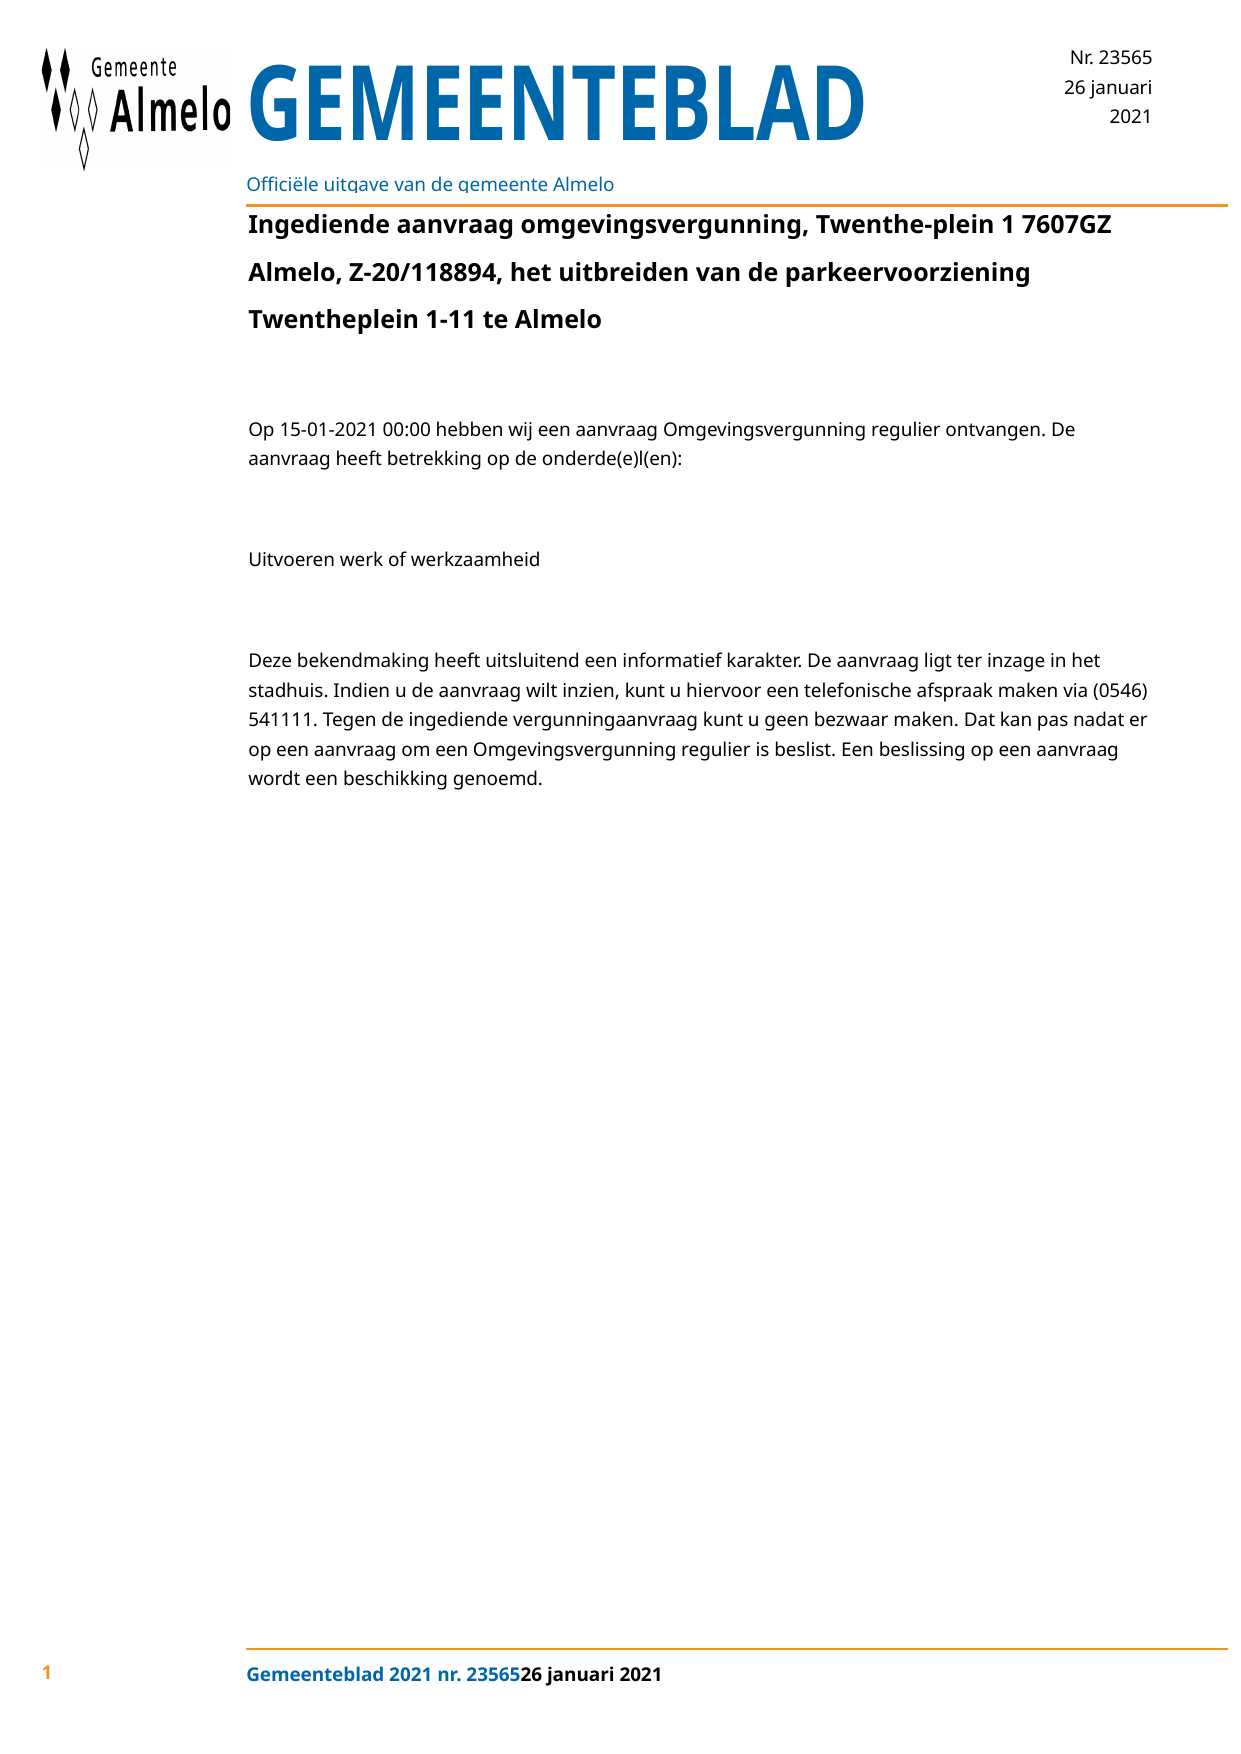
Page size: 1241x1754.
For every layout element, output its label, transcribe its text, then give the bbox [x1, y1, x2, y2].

text Ingediende aanvraag omgevingsvergunning, Twenthe-plein 1 7607GZ Almelo, Z-20/118894, het uitbreiden van de parkeervoorziening Twentheplein 1-11 te Almelo [248, 207, 1152, 336]
text Op 15-01-2021 00:00 hebben wij een aanvraag Omgevingsvergunning regulier ontvangen. De aanvraag heeft betrekking op de onderde(e)l(en): [248, 416, 1152, 471]
picture [41, 47, 231, 172]
text Uitvoeren werk of werkzaamheid [248, 546, 1152, 572]
text Deze bekendmaking heeft uitsluitend een informatief karakter. De aanvraag ligt ter inzage in het stadhuis. Indien u de aanvraag wilt inzien, kunt u hiervoor een telefonische afspraak maken via (0546) 541111. Tegen de ingediende vergunningaanvraag kunt u geen bezwaar maken. Dat kan pas nadat er op een aanvraag om een Omgevingsvergunning regulier is beslist. Een beslissing op een aanvraag wordt een beschikking genoemd. [248, 647, 1152, 791]
